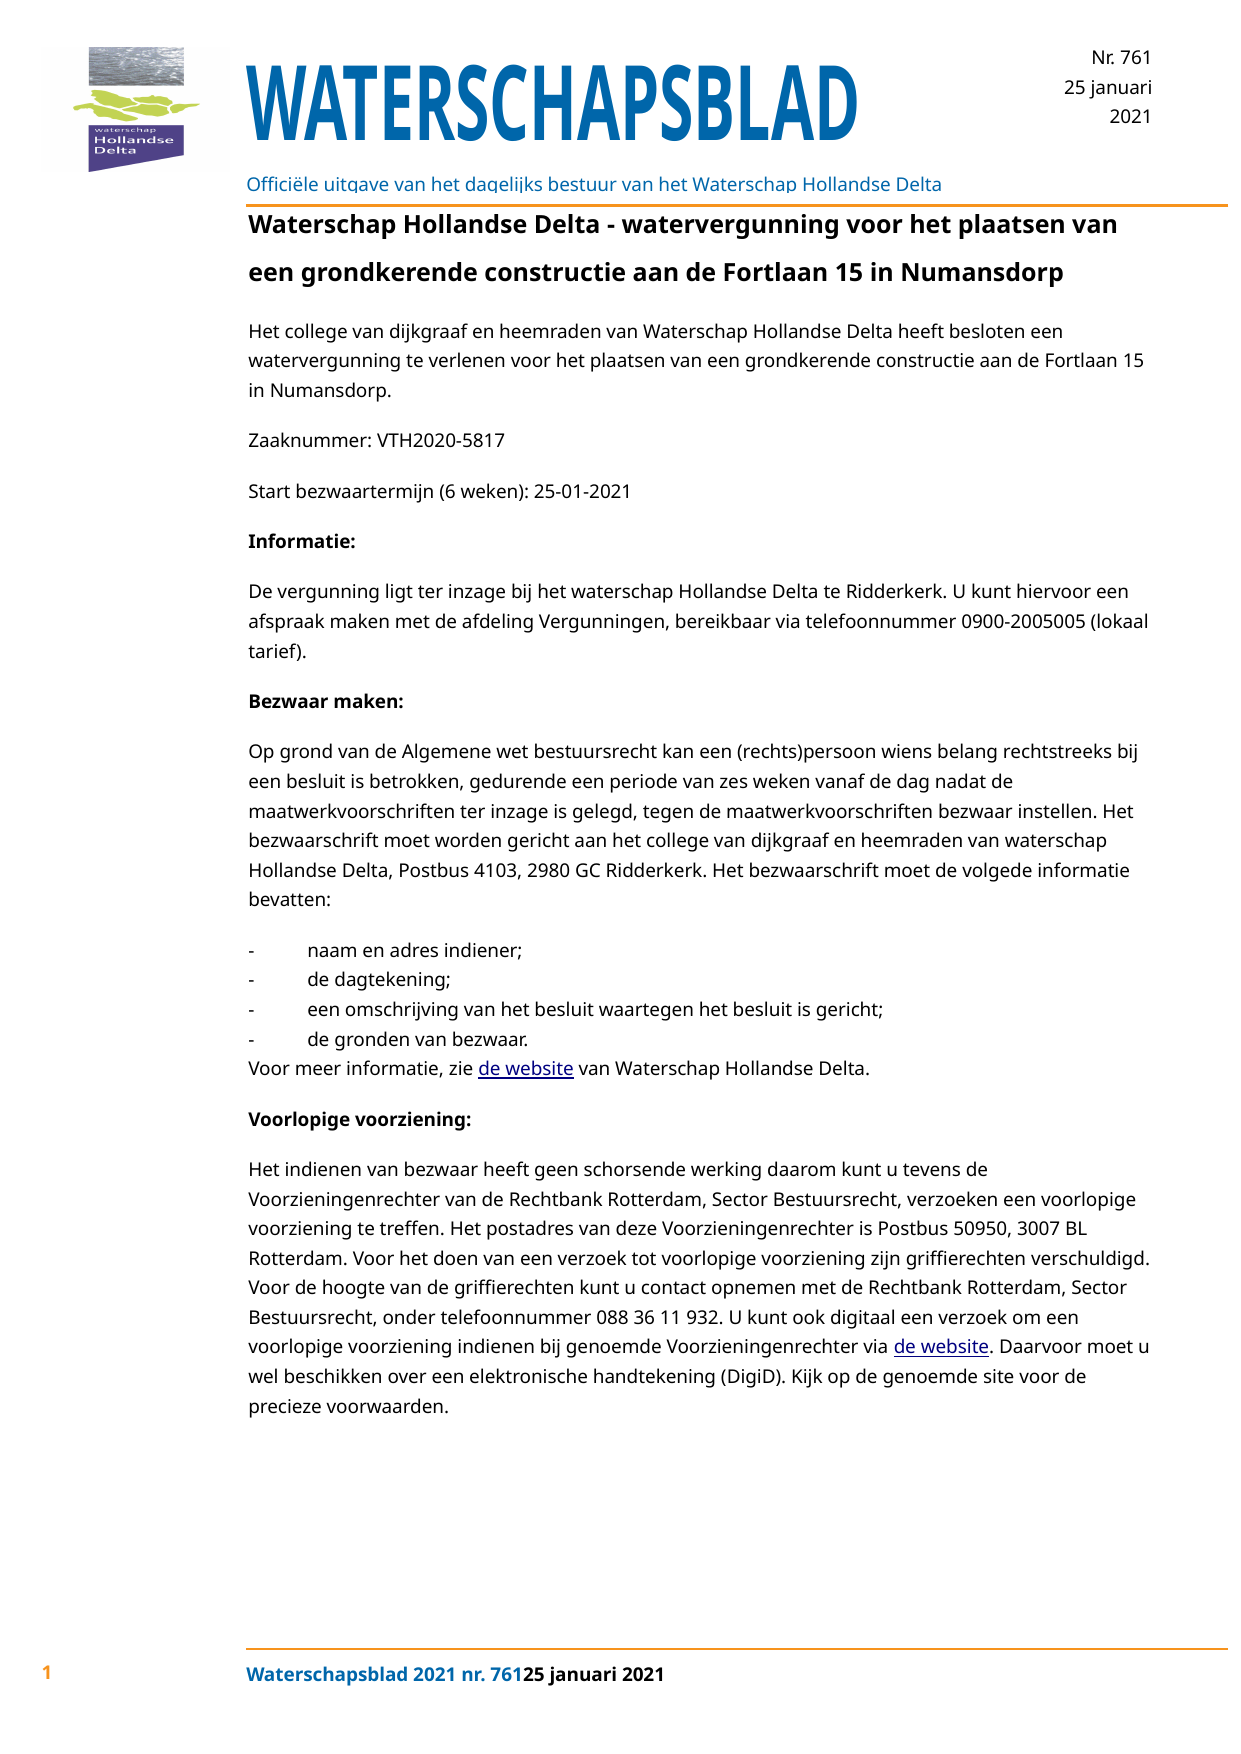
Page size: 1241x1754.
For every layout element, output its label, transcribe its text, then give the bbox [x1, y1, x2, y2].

text Bezwaar maken: [248, 688, 1152, 714]
list een omschrijving van het besluit waartegen het besluit is gericht; [248, 996, 1152, 1022]
text De vergunning ligt ter inzage bij het waterschap Hollandse Delta te Ridderkerk. U kunt hiervoor een afspraak maken met de afdeling Vergunningen, bereikbaar via telefoonnummer 0900-2005005 (lokaal tarief). [248, 579, 1152, 664]
text Voor meer informatie, zie de website van Waterschap Hollandse Delta. [248, 1055, 1152, 1081]
text Het indienen van bezwaar heeft geen schorsende werking daarom kunt u tevens de Voorzieningenrechter van de Rechtbank Rotterdam, Sector Bestuursrecht, verzoeken een voorlopige voorziening te treffen. Het postadres van deze Voorzieningenrechter is Postbus 50950, 3007 BL Rotterdam. Voor het doen van een verzoek tot voorlopige voorziening zijn griffierechten verschuldigd. Voor de hoogte van de griffierechten kunt u contact opnemen met de Rechtbank Rotterdam, Sector Bestuursrecht, onder telefoonnummer 088 36 11 932. U kunt ook digitaal een verzoek om een voorlopige voorziening indienen bij genoemde Voorzieningenrechter via de website. Daarvoor moet u wel beschikken over een elektronische handtekening (DigiD). Kijk op de genoemde site voor de precieze voorwaarden. [248, 1156, 1152, 1419]
list de gronden van bezwaar. [248, 1026, 1152, 1052]
list de dagtekening; [248, 967, 1152, 992]
text Op grond van de Algemene wet bestuursrecht kan een (rechts)persoon wiens belang rechtstreeks bij een besluit is betrokken, gedurende een periode van zes weken vanaf de dag nadat de maatwerkvoorschriften ter inzage is gelegd, tegen de maatwerkvoorschriften bezwaar instellen. Het bezwaarschrift moet worden gericht aan het college van dijkgraaf en heemraden van waterschap Hollandse Delta, Postbus 4103, 2980 GC Ridderkerk. Het bezwaarschrift moet de volgede informatie bevatten: [248, 739, 1152, 912]
text Voorlopige voorziening: [248, 1106, 1152, 1132]
text Informatie: [248, 528, 1152, 554]
text Start bezwaartermijn (6 weken): 25-01-2021 [248, 478, 1152, 504]
list naam en adres indiener; [248, 937, 1152, 963]
text Het college van dijkgraaf en heemraden van Waterschap Hollandse Delta heeft besloten een watervergunning te verlenen voor het plaatsen van een grondkerende constructie aan de Fortlaan 15 in Numansdorp. [248, 318, 1152, 403]
picture [41, 47, 231, 172]
text Zaaknummer: VTH2020-5817 [248, 427, 1152, 453]
text Waterschap Hollandse Delta - watervergunning voor het plaatsen van een grondkerende constructie aan de Fortlaan 15 in Numansdorp [248, 207, 1152, 288]
